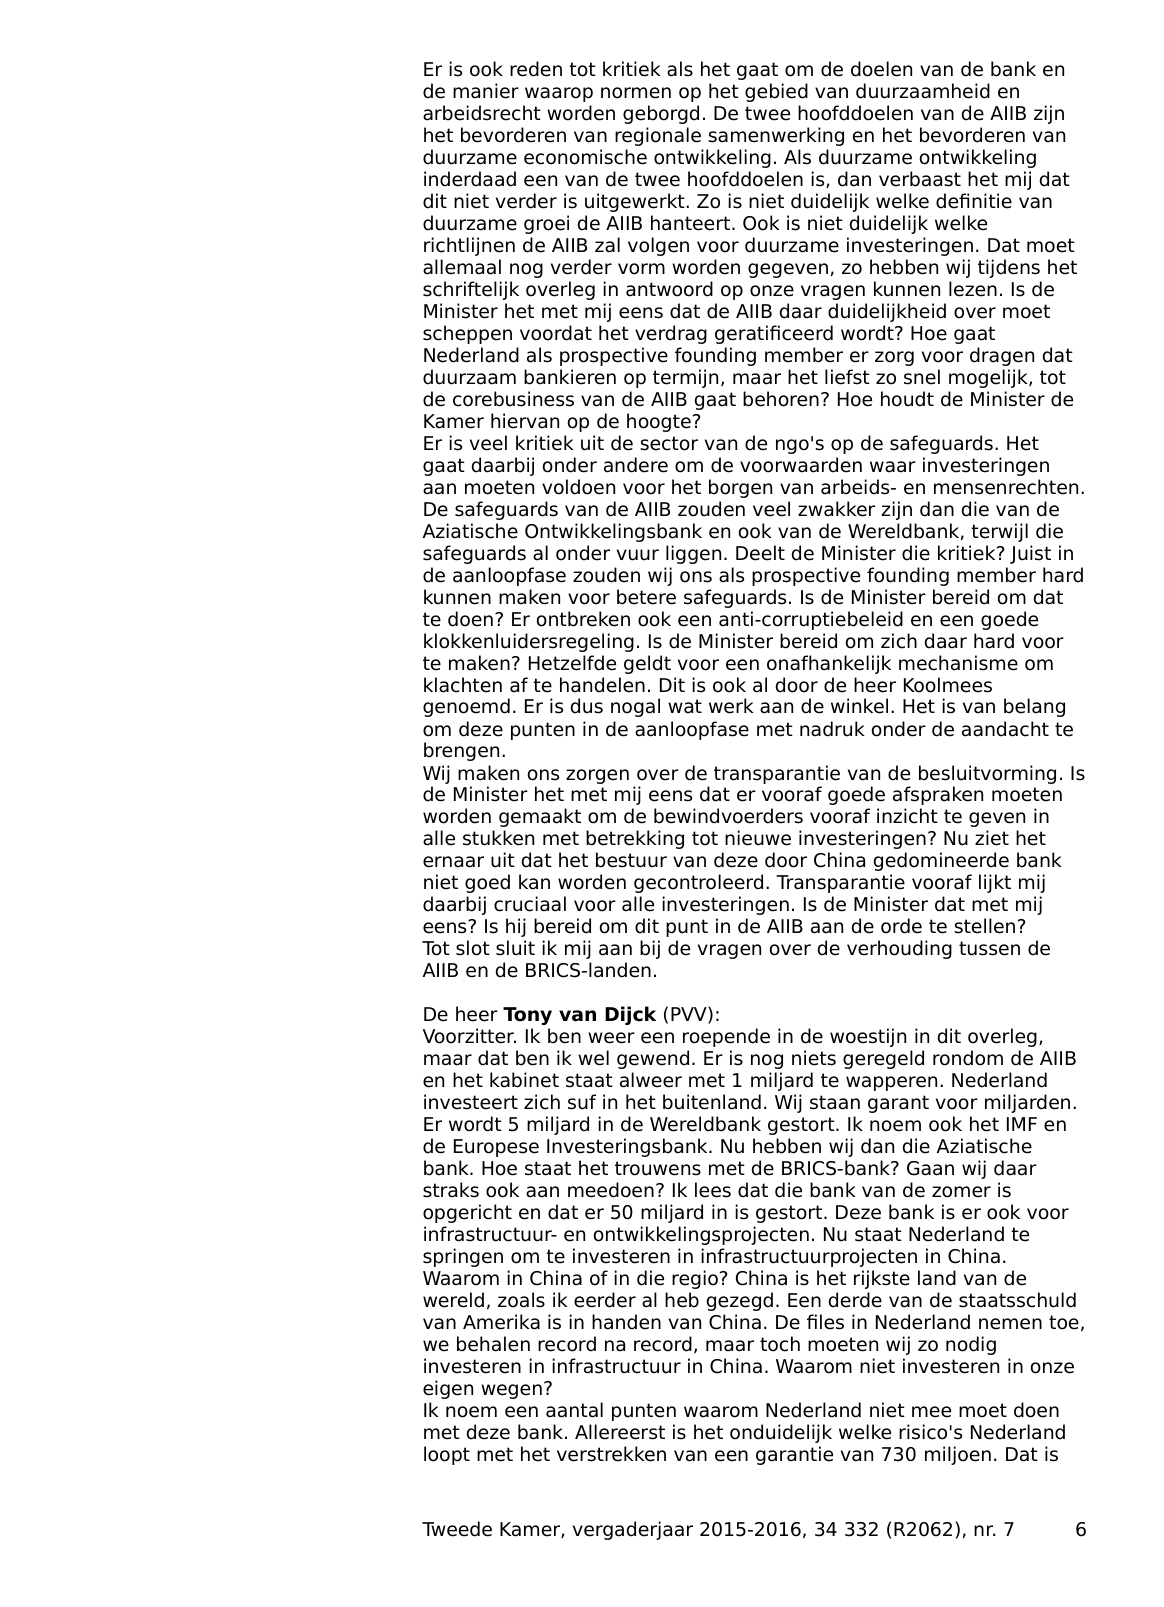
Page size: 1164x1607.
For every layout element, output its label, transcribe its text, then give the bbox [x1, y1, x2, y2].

text Wij maken ons zorgen over de transparantie van de besluitvorming. Is de Minister het met mij eens dat er vooraf goede afspraken moeten worden gemaakt om de bewindvoerders vooraf inzicht te geven in alle stukken met betrekking tot nieuwe investeringen? Nu ziet het ernaar uit dat het bestuur van deze door China gedomineerde bank niet goed kan worden gecontroleerd. Transparantie vooraf lijkt mij daarbij cruciaal voor alle investeringen. Is de Minister dat met mij eens? Is hij bereid om dit punt in de AIIB aan de orde te stellen? [422, 762, 1087, 938]
text De heer Tony van Dijck (PVV): [422, 1004, 1087, 1026]
text Er is veel kritiek uit de sector van de ngo's op de safeguards. Het gaat daarbij onder andere om de voorwaarden waar investeringen aan moeten voldoen voor het borgen van arbeids- en mensenrechten. De safeguards van de AIIB zouden veel zwakker zijn dan die van de Aziatische Ontwikkelingsbank en ook van de Wereldbank, terwijl die safeguards al onder vuur liggen. Deelt de Minister die kritiek? Juist in de aanloopfase zouden wij ons als prospective founding member hard kunnen maken voor betere safeguards. Is de Minister bereid om dat te doen? Er ontbreken ook een anti-corruptiebeleid en een goede klokkenluidersregeling. Is de Minister bereid om zich daar hard voor te maken? Hetzelfde geldt voor een onafhankelijk mechanisme om klachten af te handelen. Dit is ook al door de heer Koolmees genoemd. Er is dus nogal wat werk aan de winkel. Het is van belang om deze punten in de aanloopfase met nadruk onder de aandacht te brengen. [422, 433, 1087, 762]
text Tot slot sluit ik mij aan bij de vragen over de verhouding tussen de AIIB en de BRICS-landen. [422, 938, 1087, 982]
text Voorzitter. Ik ben weer een roepende in de woestijn in dit overleg, maar dat ben ik wel gewend. Er is nog niets geregeld rondom de AIIB en het kabinet staat alweer met 1 miljard te wapperen. Nederland investeert zich suf in het buitenland. Wij staan garant voor miljarden. Er wordt 5 miljard in de Wereldbank gestort. Ik noem ook het IMF en de Europese Investeringsbank. Nu hebben wij dan die Aziatische bank. Hoe staat het trouwens met de BRICS-bank? Gaan wij daar straks ook aan meedoen? Ik lees dat die bank van de zomer is opgericht en dat er 50 miljard in is gestort. Deze bank is er ook voor infrastructuur- en ontwikkelingsprojecten. Nu staat Nederland te springen om te investeren in infrastructuurprojecten in China. Waarom in China of in die regio? China is het rijkste land van de wereld, zoals ik eerder al heb gezegd. Een derde van de staatsschuld van Amerika is in handen van China. De files in Nederland nemen toe, we behalen record na record, maar toch moeten wij zo nodig investeren in infrastructuur in China. Waarom niet investeren in onze eigen wegen? [422, 1026, 1087, 1400]
text Er is ook reden tot kritiek als het gaat om de doelen van de bank en de manier waarop normen op het gebied van duurzaamheid en arbeidsrecht worden geborgd. De twee hoofddoelen van de AIIB zijn het bevorderen van regionale samenwerking en het bevorderen van duurzame economische ontwikkeling. Als duurzame ontwikkeling inderdaad een van de twee hoofddoelen is, dan verbaast het mij dat dit niet verder is uitgewerkt. Zo is niet duidelijk welke definitie van duurzame groei de AIIB hanteert. Ook is niet duidelijk welke richtlijnen de AIIB zal volgen voor duurzame investeringen. Dat moet allemaal nog verder vorm worden gegeven, zo hebben wij tijdens het schriftelijk overleg in antwoord op onze vragen kunnen lezen. Is de Minister het met mij eens dat de AIIB daar duidelijkheid over moet scheppen voordat het verdrag geratificeerd wordt? Hoe gaat Nederland als prospective founding member er zorg voor dragen dat duurzaam bankieren op termijn, maar het liefst zo snel mogelijk, tot de corebusiness van de AIIB gaat behoren? Hoe houdt de Minister de Kamer hiervan op de hoogte? [422, 59, 1087, 433]
text Ik noem een aantal punten waarom Nederland niet mee moet doen met deze bank. Allereerst is het onduidelijk welke risico's Nederland loopt met het verstrekken van een garantie van 730 miljoen. Dat is [422, 1400, 1087, 1466]
